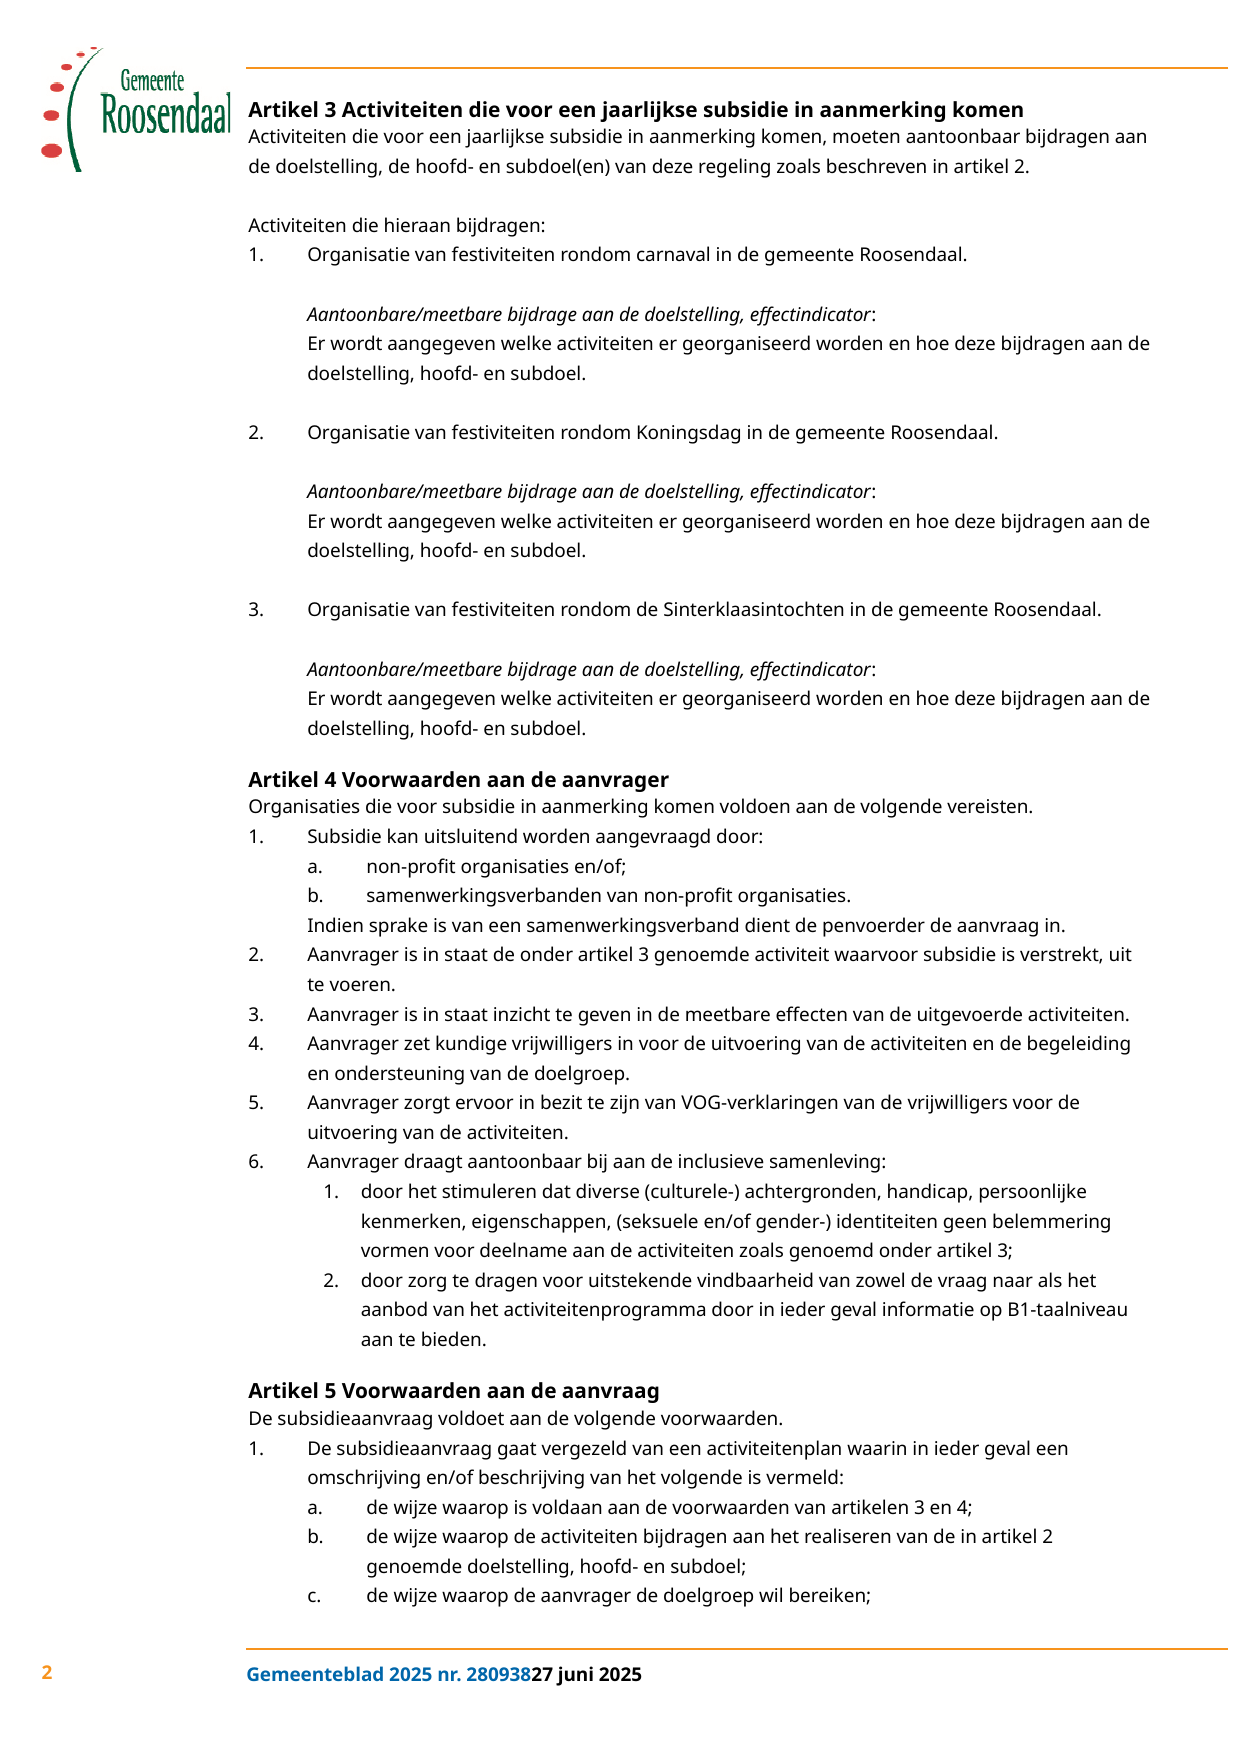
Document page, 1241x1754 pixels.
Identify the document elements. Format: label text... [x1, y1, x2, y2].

list de wijze waarop is voldaan aan de voorwaarden van artikelen 3 en 4; [307, 1494, 1152, 1519]
list Aantoonbare/meetbare bijdrage aan de doelstelling, effectindicator: [248, 656, 1152, 681]
text Activiteiten die hieraan bijdragen: [248, 212, 1152, 238]
text De subsidieaanvraag voldoet aan de volgende voorwaarden. [248, 1405, 1152, 1431]
list Aanvrager is in staat inzicht te geven in de meetbare effecten van de uitgevoerde activiteiten. [248, 1001, 1152, 1027]
list de wijze waarop de aanvrager de doelgroep wil bereiken; [307, 1583, 1152, 1608]
list Aanvrager zet kundige vrijwilligers in voor de uitvoering van de activiteiten en de begeleiding en ondersteuning van de doelgroep. [248, 1030, 1152, 1086]
list Aanvrager is in staat de onder artikel 3 genoemde activiteit waarvoor subsidie is verstrekt, uit te voeren. [248, 942, 1152, 997]
list Aanvrager draagt aantoonbaar bij aan de inclusieve samenleving: [248, 1149, 1152, 1174]
list non-profit organisaties en/of; [307, 853, 1152, 879]
list samenwerkingsverbanden van non-profit organisaties. [307, 882, 1152, 908]
list Aantoonbare/meetbare bijdrage aan de doelstelling, effectindicator: [248, 478, 1152, 504]
text Artikel 4 Voorwaarden aan de aanvrager [248, 765, 1152, 794]
text Activiteiten die voor een jaarlijkse subsidie in aanmerking komen, moeten aantoonbaar bijdragen aan de doelstelling, de hoofd- en subdoel(en) van deze regeling zoals beschreven in artikel 2. [248, 123, 1152, 178]
list door zorg te dragen voor uitstekende vindbaarheid van zowel de vraag naar als het aanbod van het activiteitenprogramma door in ieder geval informatie op B1-taalniveau aan te bieden. [323, 1267, 1152, 1352]
list Organisatie van festiviteiten rondom de Sinterklaasintochten in de gemeente Roosendaal. [248, 597, 1152, 622]
list Aantoonbare/meetbare bijdrage aan de doelstelling, effectindicator: [248, 301, 1152, 326]
list Er wordt aangegeven welke activiteiten er georganiseerd worden en hoe deze bijdragen aan de doelstelling, hoofd- en subdoel. [248, 685, 1152, 741]
text Artikel 3 Activiteiten die voor een jaarlijkse subsidie in aanmerking komen [248, 95, 1152, 123]
text Artikel 5 Voorwaarden aan de aanvraag [248, 1377, 1152, 1405]
list Organisatie van festiviteiten rondom Koningsdag in de gemeente Roosendaal. [248, 419, 1152, 445]
list Er wordt aangegeven welke activiteiten er georganiseerd worden en hoe deze bijdragen aan de doelstelling, hoofd- en subdoel. [248, 330, 1152, 386]
list Indien sprake is van een samenwerkingsverband dient de penvoerder de aanvraag in. [248, 912, 1152, 938]
list door het stimuleren dat diverse (culturele-) achtergronden, handicap, persoonlijke kenmerken, eigenschappen, (seksuele en/of gender-) identiteiten geen belemmering vormen voor deelname aan de activiteiten zoals genoemd onder artikel 3; [323, 1178, 1152, 1263]
list Aanvrager zorgt ervoor in bezit te zijn van VOG-verklaringen van de vrijwilligers voor de uitvoering van de activiteiten. [248, 1089, 1152, 1145]
list Subsidie kan uitsluitend worden aangevraagd door: [248, 823, 1152, 849]
list de wijze waarop de activiteiten bijdragen aan het realiseren van de in artikel 2 genoemde doelstelling, hoofd- en subdoel; [307, 1523, 1152, 1579]
picture [41, 47, 231, 172]
text Organisaties die voor subsidie in aanmerking komen voldoen aan de volgende vereisten. [248, 794, 1152, 819]
list Organisatie van festiviteiten rondom carnaval in de gemeente Roosendaal. [248, 242, 1152, 267]
list Er wordt aangegeven welke activiteiten er georganiseerd worden en hoe deze bijdragen aan de doelstelling, hoofd- en subdoel. [248, 508, 1152, 563]
list De subsidieaanvraag gaat vergezeld van een activiteitenplan waarin in ieder geval een omschrijving en/of beschrijving van het volgende is vermeld: [248, 1435, 1152, 1490]
